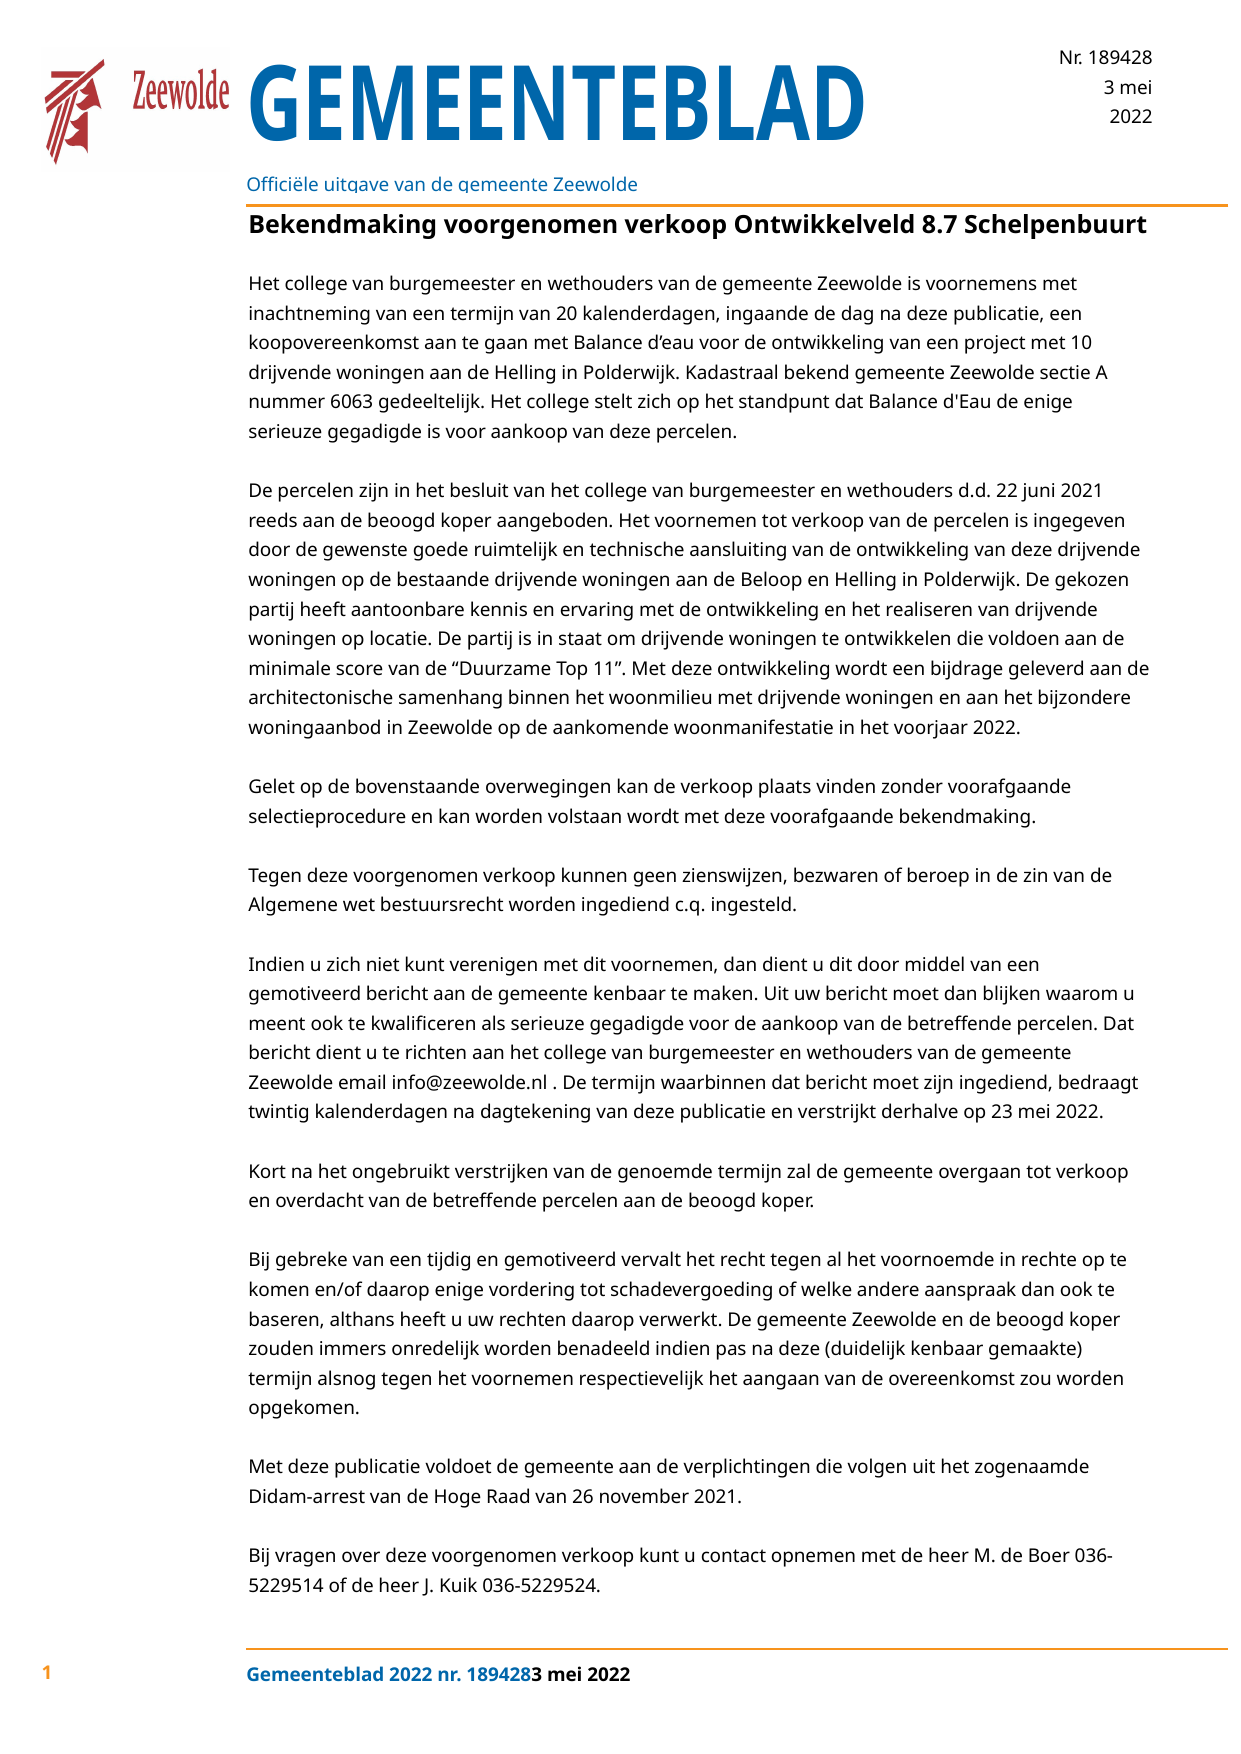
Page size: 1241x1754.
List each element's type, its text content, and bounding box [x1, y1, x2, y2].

text De percelen zijn in het besluit van het college van burgemeester en wethouders d.d. 22 juni 2021 reeds aan de beoogd koper aangeboden. Het voornemen tot verkoop van de percelen is ingegeven door de gewenste goede ruimtelijk en technische aansluiting van de ontwikkeling van deze drijvende woningen op de bestaande drijvende woningen aan de Beloop en Helling in Polderwijk. De gekozen partij heeft aantoonbare kennis en ervaring met de ontwikkeling en het realiseren van drijvende woningen op locatie. De partij is in staat om drijvende woningen te ontwikkelen die voldoen aan de minimale score van de “Duurzame Top 11”. Met deze ontwikkeling wordt een bijdrage geleverd aan de architectonische samenhang binnen het woonmilieu met drijvende woningen en aan het bijzondere woningaanbod in Zeewolde op de aankomende woonmanifestatie in het voorjaar 2022. [248, 477, 1152, 740]
picture [41, 47, 231, 172]
text Bekendmaking voorgenomen verkoop Ontwikkelveld 8.7 Schelpenbuurt [248, 207, 1152, 241]
text Indien u zich niet kunt verenigen met dit voornemen, dan dient u dit door middel van een gemotiveerd bericht aan de gemeente kenbaar te maken. Uit uw bericht moet dan blijken waarom u meent ook te kwalificeren als serieuze gegadigde voor de aankoop van de betreffende percelen. Dat bericht dient u te richten aan het college van burgemeester en wethouders van de gemeente Zeewolde email info@zeewolde.nl . De termijn waarbinnen dat bericht moet zijn ingediend, bedraagt twintig kalenderdagen na dagtekening van deze publicatie en verstrijkt derhalve op 23 mei 2022. [248, 951, 1152, 1124]
text Tegen deze voorgenomen verkoop kunnen geen zienswijzen, bezwaren of beroep in de zin van de Algemene wet bestuursrecht worden ingediend c.q. ingesteld. [248, 862, 1152, 917]
text Kort na het ongebruikt verstrijken van de genoemde termijn zal de gemeente overgaan tot verkoop en overdacht van de betreffende percelen aan de beoogd koper. [248, 1158, 1152, 1213]
text Met deze publicatie voldoet de gemeente aan de verplichtingen die volgen uit het zogenaamde Didam-arrest van de Hoge Raad van 26 november 2021. [248, 1454, 1152, 1509]
text Het college van burgemeester en wethouders van de gemeente Zeewolde is voornemens met inachtneming van een termijn van 20 kalenderdagen, ingaande de dag na deze publicatie, een koopovereenkomst aan te gaan met Balance d’eau voor de ontwikkeling van een project met 10 drijvende woningen aan de Helling in Polderwijk. Kadastraal bekend gemeente Zeewolde sectie A nummer 6063 gedeeltelijk. Het college stelt zich op het standpunt dat Balance d'Eau de enige serieuze gegadigde is voor aankoop van deze percelen. [248, 270, 1152, 444]
text Bij vragen over deze voorgenomen verkoop kunt u contact opnemen met de heer M. de Boer 036-5229514 of de heer J. Kuik 036-5229524. [248, 1542, 1152, 1598]
text Bij gebreke van een tijdig en gemotiveerd vervalt het recht tegen al het voornoemde in rechte op te komen en/of daarop enige vordering tot schadevergoeding of welke andere aanspraak dan ook te baseren, althans heeft u uw rechten daarop verwerkt. De gemeente Zeewolde en de beoogd koper zouden immers onredelijk worden benadeeld indien pas na deze (duidelijk kenbaar gemaakte) termijn alsnog tegen het voornemen respectievelijk het aangaan van de overeenkomst zou worden opgekomen. [248, 1247, 1152, 1420]
text Gelet op de bovenstaande overwegingen kan de verkoop plaats vinden zonder voorafgaande selectieprocedure en kan worden volstaan wordt met deze voorafgaande bekendmaking. [248, 773, 1152, 828]
